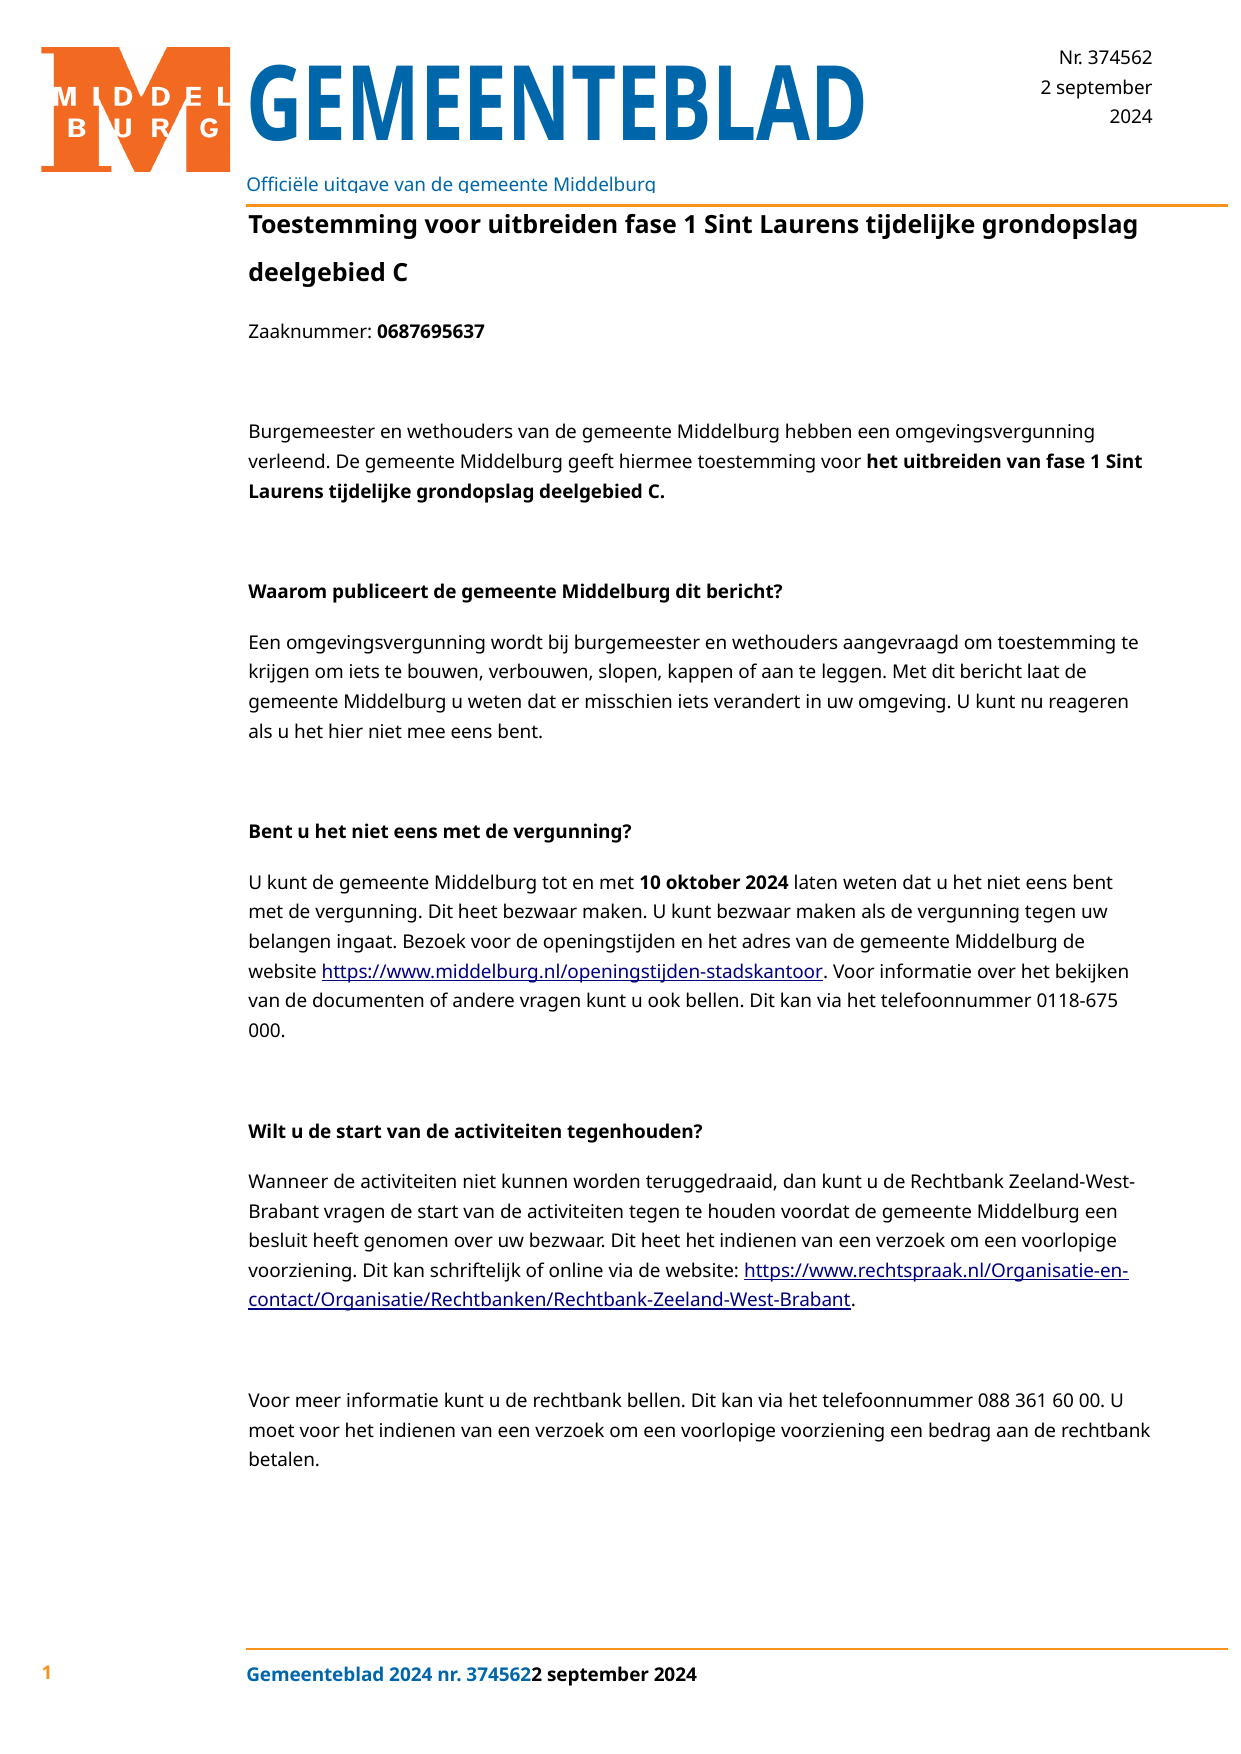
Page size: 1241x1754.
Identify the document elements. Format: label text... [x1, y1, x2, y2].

text Waarom publiceert de gemeente Middelburg dit bericht? [248, 579, 1152, 604]
text Zaaknummer: 0687695637 [248, 318, 1152, 344]
text Burgemeester en wethouders van de gemeente Middelburg hebben een omgevingsvergunning verleend. De gemeente Middelburg geeft hiermee toestemming voor het uitbreiden van fase 1 Sint Laurens tijdelijke grondopslag deelgebied C. [248, 419, 1152, 504]
text U kunt de gemeente Middelburg tot en met 10 oktober 2024 laten weten dat u het niet eens bent met de vergunning. Dit heet bezwaar maken. U kunt bezwaar maken als de vergunning tegen uw belangen ingaat. Bezoek voor de openingstijden en het adres van de gemeente Middelburg de website https://www.middelburg.nl/openingstijden-stadskantoor. Voor informatie over het bekijken van de documenten of andere vragen kunt u ook bellen. Dit kan via het telefoonnummer 0118-675 000. [248, 869, 1152, 1043]
picture [41, 47, 231, 172]
text Wilt u de start van de activiteiten tegenhouden? [248, 1118, 1152, 1144]
text Wanneer de activiteiten niet kunnen worden teruggedraaid, dan kunt u de Rechtbank Zeeland-West-Brabant vragen de start van de activiteiten tegen te houden voordat de gemeente Middelburg een besluit heeft genomen over uw bezwaar. Dit heet het indienen van een verzoek om een voorlopige voorziening. Dit kan schriftelijk of online via de website: https://www.rechtspraak.nl/Organisatie-en-contact/Organisatie/Rechtbanken/Rechtbank-Zeeland-West-Brabant. [248, 1168, 1152, 1312]
text Een omgevingsvergunning wordt bij burgemeester en wethouders aangevraagd om toestemming te krijgen om iets te bouwen, verbouwen, slopen, kappen of aan te leggen. Met dit bericht laat de gemeente Middelburg u weten dat er misschien iets verandert in uw omgeving. U kunt nu reageren als u het hier niet mee eens bent. [248, 629, 1152, 744]
text Toestemming voor uitbreiden fase 1 Sint Laurens tijdelijke grondopslag deelgebied C [248, 207, 1152, 288]
text Bent u het niet eens met de vergunning? [248, 819, 1152, 844]
text Voor meer informatie kunt u de rechtbank bellen. Dit kan via het telefoonnummer 088 361 60 00. U moet voor het indienen van een verzoek om een voorlopige voorziening een bedrag aan de rechtbank betalen. [248, 1387, 1152, 1472]
